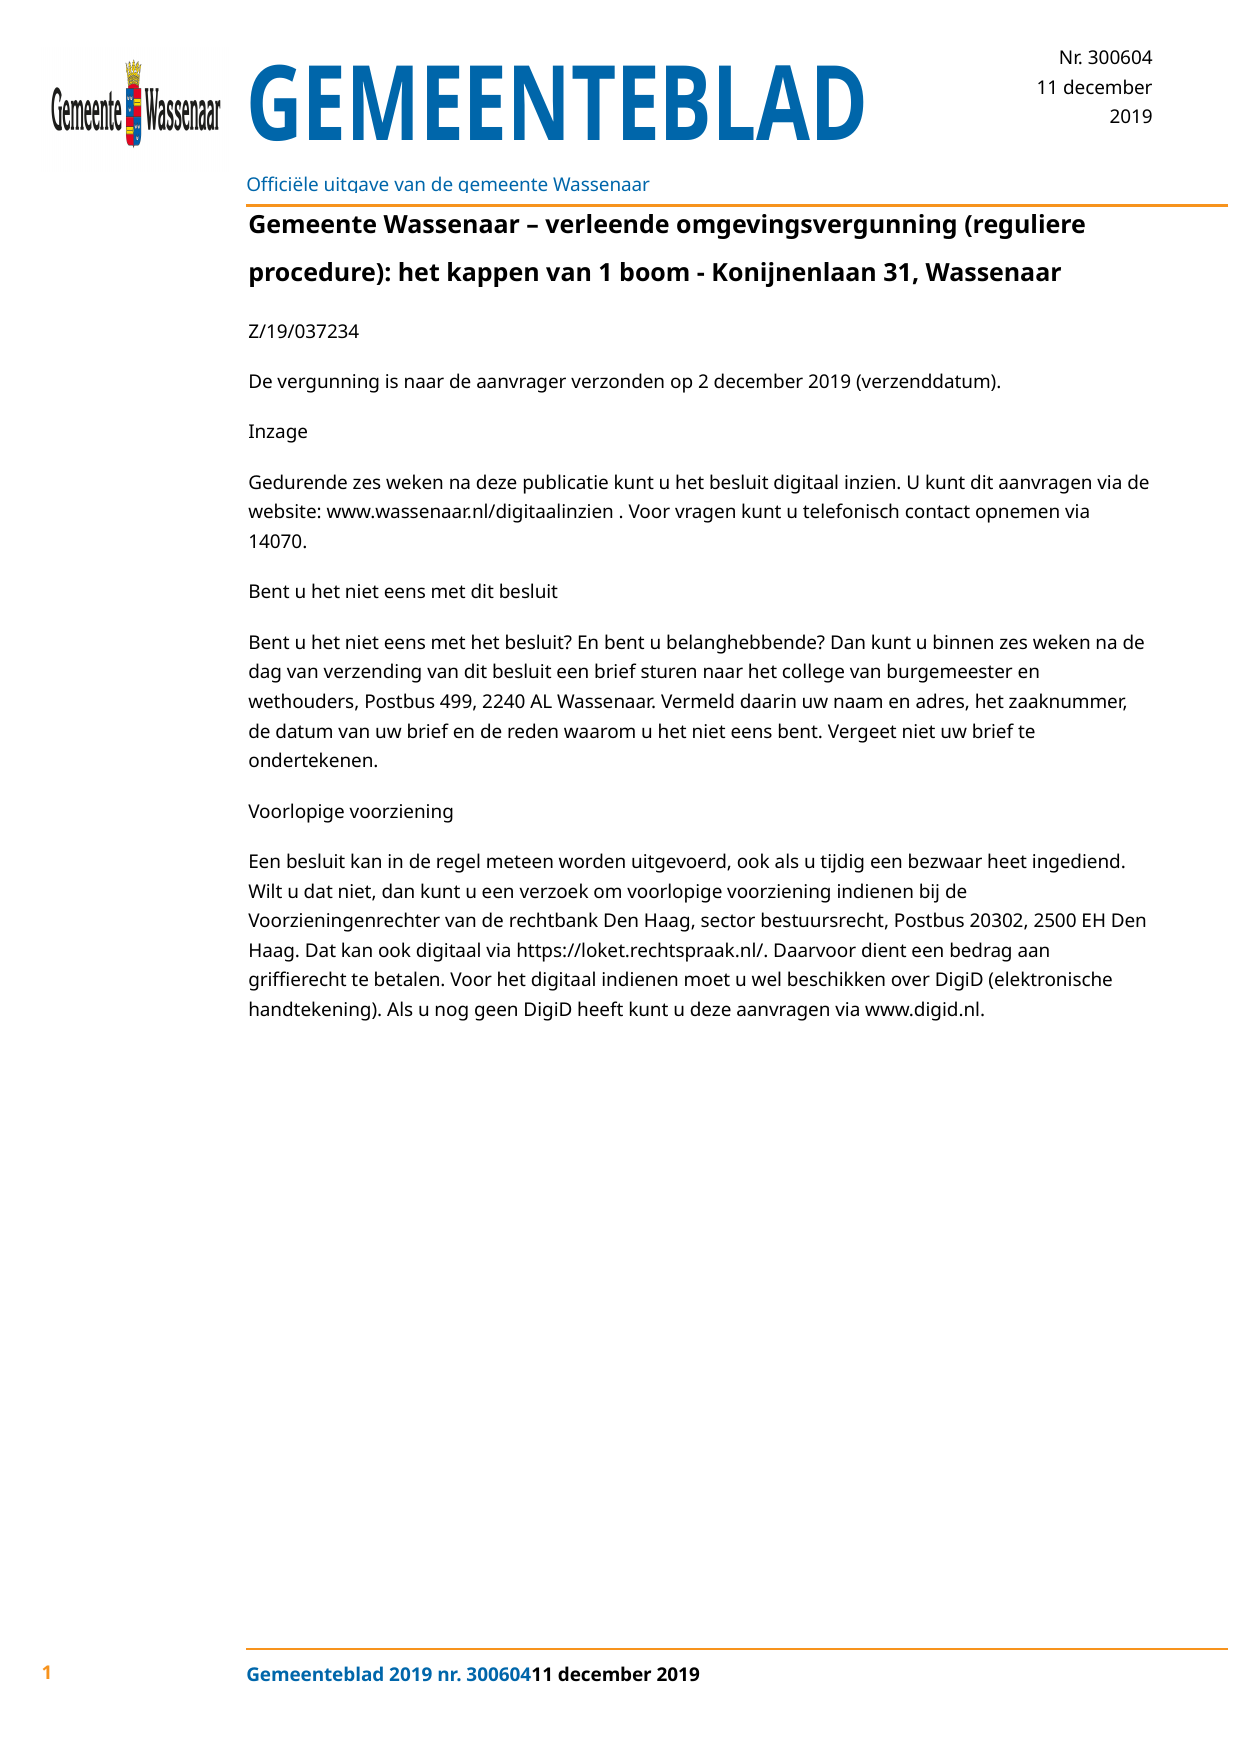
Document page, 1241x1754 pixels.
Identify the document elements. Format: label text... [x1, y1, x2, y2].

text Een besluit kan in de regel meteen worden uitgevoerd, ook als u tijdig een bezwaar heet ingediend. Wilt u dat niet, dan kunt u een verzoek om voorlopige voorziening indienen bij de Voorzieningenrechter van de rechtbank Den Haag, sector bestuursrecht, Postbus 20302, 2500 EH Den Haag. Dat kan ook digitaal via https://loket.rechtspraak.nl/. Daarvoor dient een bedrag aan griffierecht te betalen. Voor het digitaal indienen moet u wel beschikken over DigiD (elektronische handtekening). Als u nog geen DigiD heeft kunt u deze aanvragen via www.digid.nl. [248, 848, 1152, 1022]
picture [41, 47, 231, 172]
text Inzage [248, 419, 1152, 444]
text Voorlopige voorziening [248, 798, 1152, 824]
text Z/19/037234 [248, 318, 1152, 344]
text Bent u het niet eens met het besluit? En bent u belanghebbende? Dan kunt u binnen zes weken na de dag van verzending van dit besluit een brief sturen naar het college van burgemeester en wethouders, Postbus 499, 2240 AL Wassenaar. Vermeld daarin uw naam en adres, het zaaknummer, de datum van uw brief en de reden waarom u het niet eens bent. Vergeet niet uw brief te ondertekenen. [248, 629, 1152, 773]
text De vergunning is naar de aanvrager verzonden op 2 december 2019 (verzenddatum). [248, 368, 1152, 394]
text Bent u het niet eens met dit besluit [248, 579, 1152, 604]
text Gedurende zes weken na deze publicatie kunt u het besluit digitaal inzien. U kunt dit aanvragen via de website: www.wassenaar.nl/digitaalinzien . Voor vragen kunt u telefonisch contact opnemen via 14070. [248, 469, 1152, 554]
text Gemeente Wassenaar – verleende omgevingsvergunning (reguliere procedure): het kappen van 1 boom - Konijnenlaan 31, Wassenaar [248, 207, 1152, 288]
